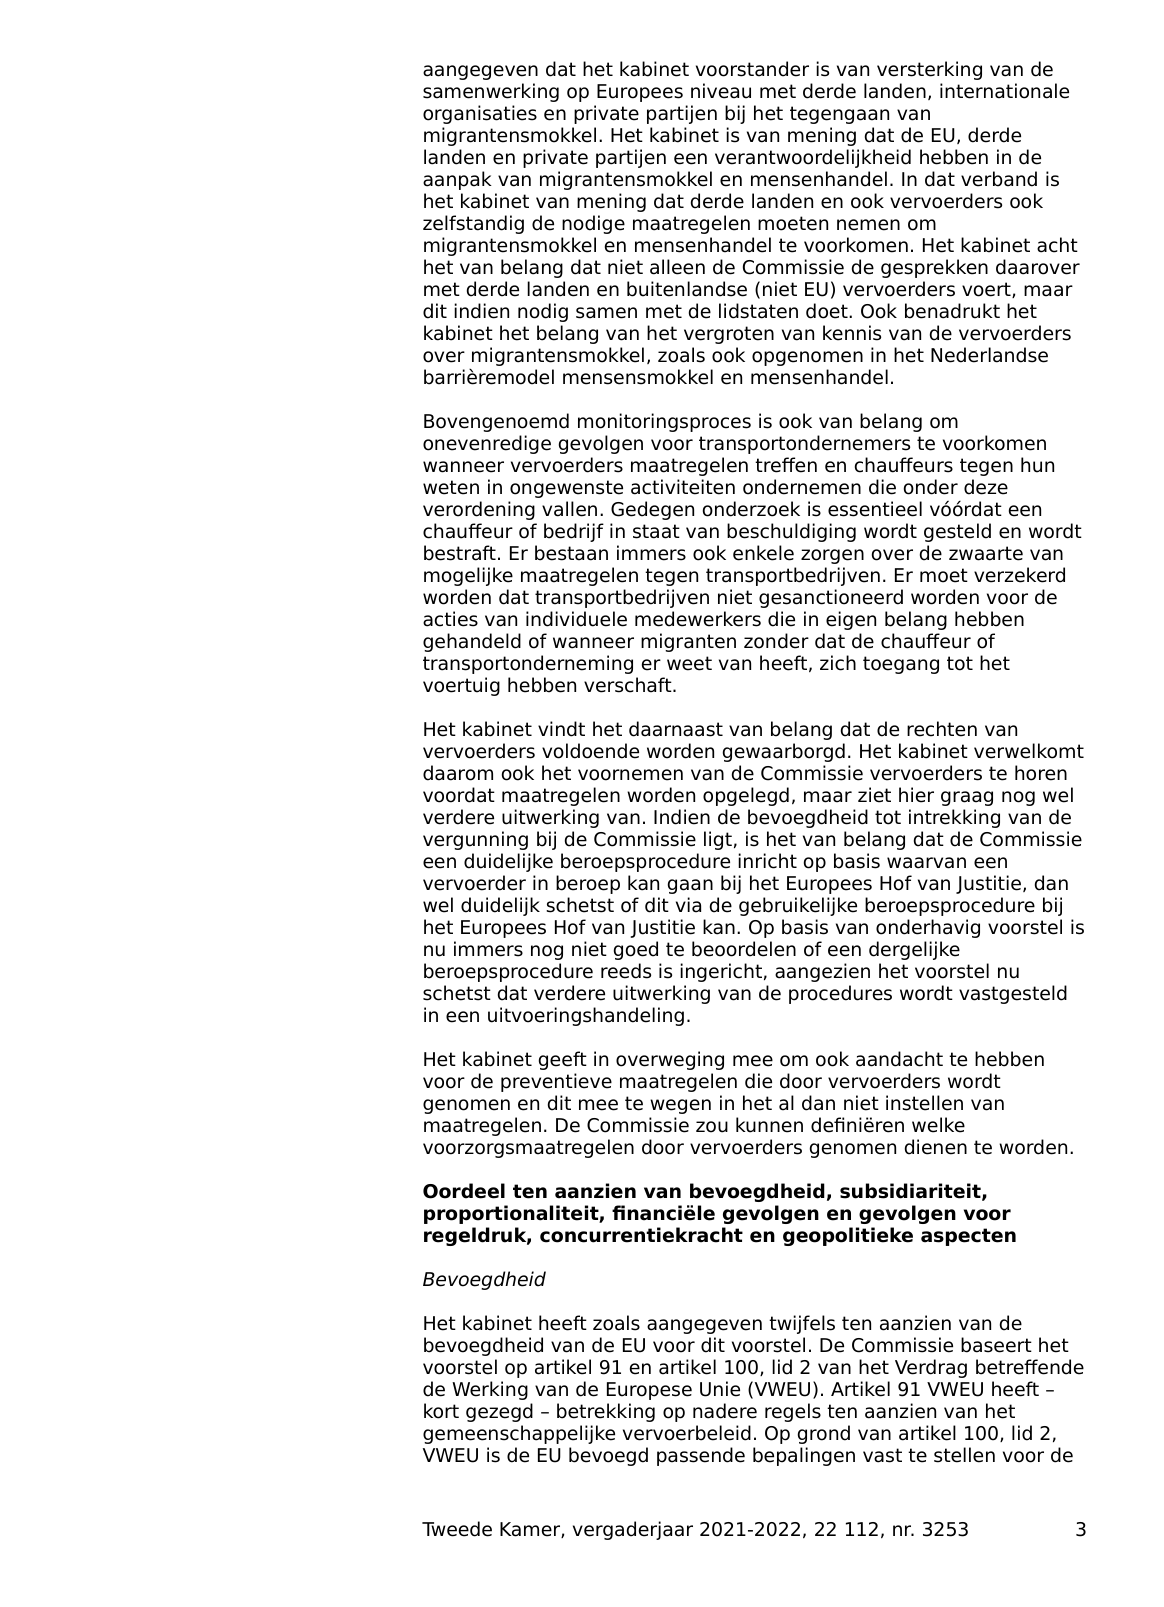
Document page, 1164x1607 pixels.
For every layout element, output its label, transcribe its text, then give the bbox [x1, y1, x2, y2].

subtitle Bevoegdheid [422, 1269, 1087, 1291]
text Het kabinet vindt het daarnaast van belang dat de rechten van vervoerders voldoende worden gewaarborgd. Het kabinet verwelkomt daarom ook het voornemen van de Commissie vervoerders te horen voordat maatregelen worden opgelegd, maar ziet hier graag nog wel verdere uitwerking van. Indien de bevoegdheid tot intrekking van de vergunning bij de Commissie ligt, is het van belang dat de Commissie een duidelijke beroepsprocedure inricht op basis waarvan een vervoerder in beroep kan gaan bij het Europees Hof van Justitie, dan wel duidelijk schetst of dit via de gebruikelijke beroepsprocedure bij het Europees Hof van Justitie kan. Op basis van onderhavig voorstel is nu immers nog niet goed te beoordelen of een dergelijke beroepsprocedure reeds is ingericht, aangezien het voorstel nu schetst dat verdere uitwerking van de procedures wordt vastgesteld in een uitvoeringshandeling. [422, 719, 1087, 1027]
text Bovengenoemd monitoringsproces is ook van belang om onevenredige gevolgen voor transportondernemers te voorkomen wanneer vervoerders maatregelen treffen en chauffeurs tegen hun weten in ongewenste activiteiten ondernemen die onder deze verordening vallen. Gedegen onderzoek is essentieel vóórdat een chauffeur of bedrijf in staat van beschuldiging wordt gesteld en wordt bestraft. Er bestaan immers ook enkele zorgen over de zwaarte van mogelijke maatregelen tegen transportbedrijven. Er moet verzekerd worden dat transportbedrijven niet gesanctioneerd worden voor de acties van individuele medewerkers die in eigen belang hebben gehandeld of wanneer migranten zonder dat de chauffeur of transportonderneming er weet van heeft, zich toegang tot het voertuig hebben verschaft. [422, 411, 1087, 697]
text Het kabinet heeft zoals aangegeven twijfels ten aanzien van de bevoegdheid van de EU voor dit voorstel. De Commissie baseert het voorstel op artikel 91 en artikel 100, lid 2 van het Verdrag betreffende de Werking van de Europese Unie (VWEU). Artikel 91 VWEU heeft – kort gezegd – betrekking op nadere regels ten aanzien van het gemeenschappelijke vervoerbeleid. Op grond van artikel 100, lid 2, VWEU is de EU bevoegd passende bepalingen vast te stellen voor de [422, 1313, 1087, 1467]
subtitle Oordeel ten aanzien van bevoegdheid, subsidiariteit, proportionaliteit, financiële gevolgen en gevolgen voor regeldruk, concurrentiekracht en geopolitieke aspecten [422, 1181, 1087, 1247]
text Het kabinet geeft in overweging mee om ook aandacht te hebben voor de preventieve maatregelen die door vervoerders wordt genomen en dit mee te wegen in het al dan niet instellen van maatregelen. De Commissie zou kunnen definiëren welke voorzorgsmaatregelen door vervoerders genomen dienen te worden. [422, 1049, 1087, 1159]
text aangegeven dat het kabinet voorstander is van versterking van de samenwerking op Europees niveau met derde landen, internationale organisaties en private partijen bij het tegengaan van migrantensmokkel. Het kabinet is van mening dat de EU, derde landen en private partijen een verantwoordelijkheid hebben in de aanpak van migrantensmokkel en mensenhandel. In dat verband is het kabinet van mening dat derde landen en ook vervoerders ook zelfstandig de nodige maatregelen moeten nemen om migrantensmokkel en mensenhandel te voorkomen. Het kabinet acht het van belang dat niet alleen de Commissie de gesprekken daarover met derde landen en buitenlandse (niet EU) vervoerders voert, maar dit indien nodig samen met de lidstaten doet. Ook benadrukt het kabinet het belang van het vergroten van kennis van de vervoerders over migrantensmokkel, zoals ook opgenomen in het Nederlandse barrièremodel mensensmokkel en mensenhandel. [422, 59, 1087, 389]
